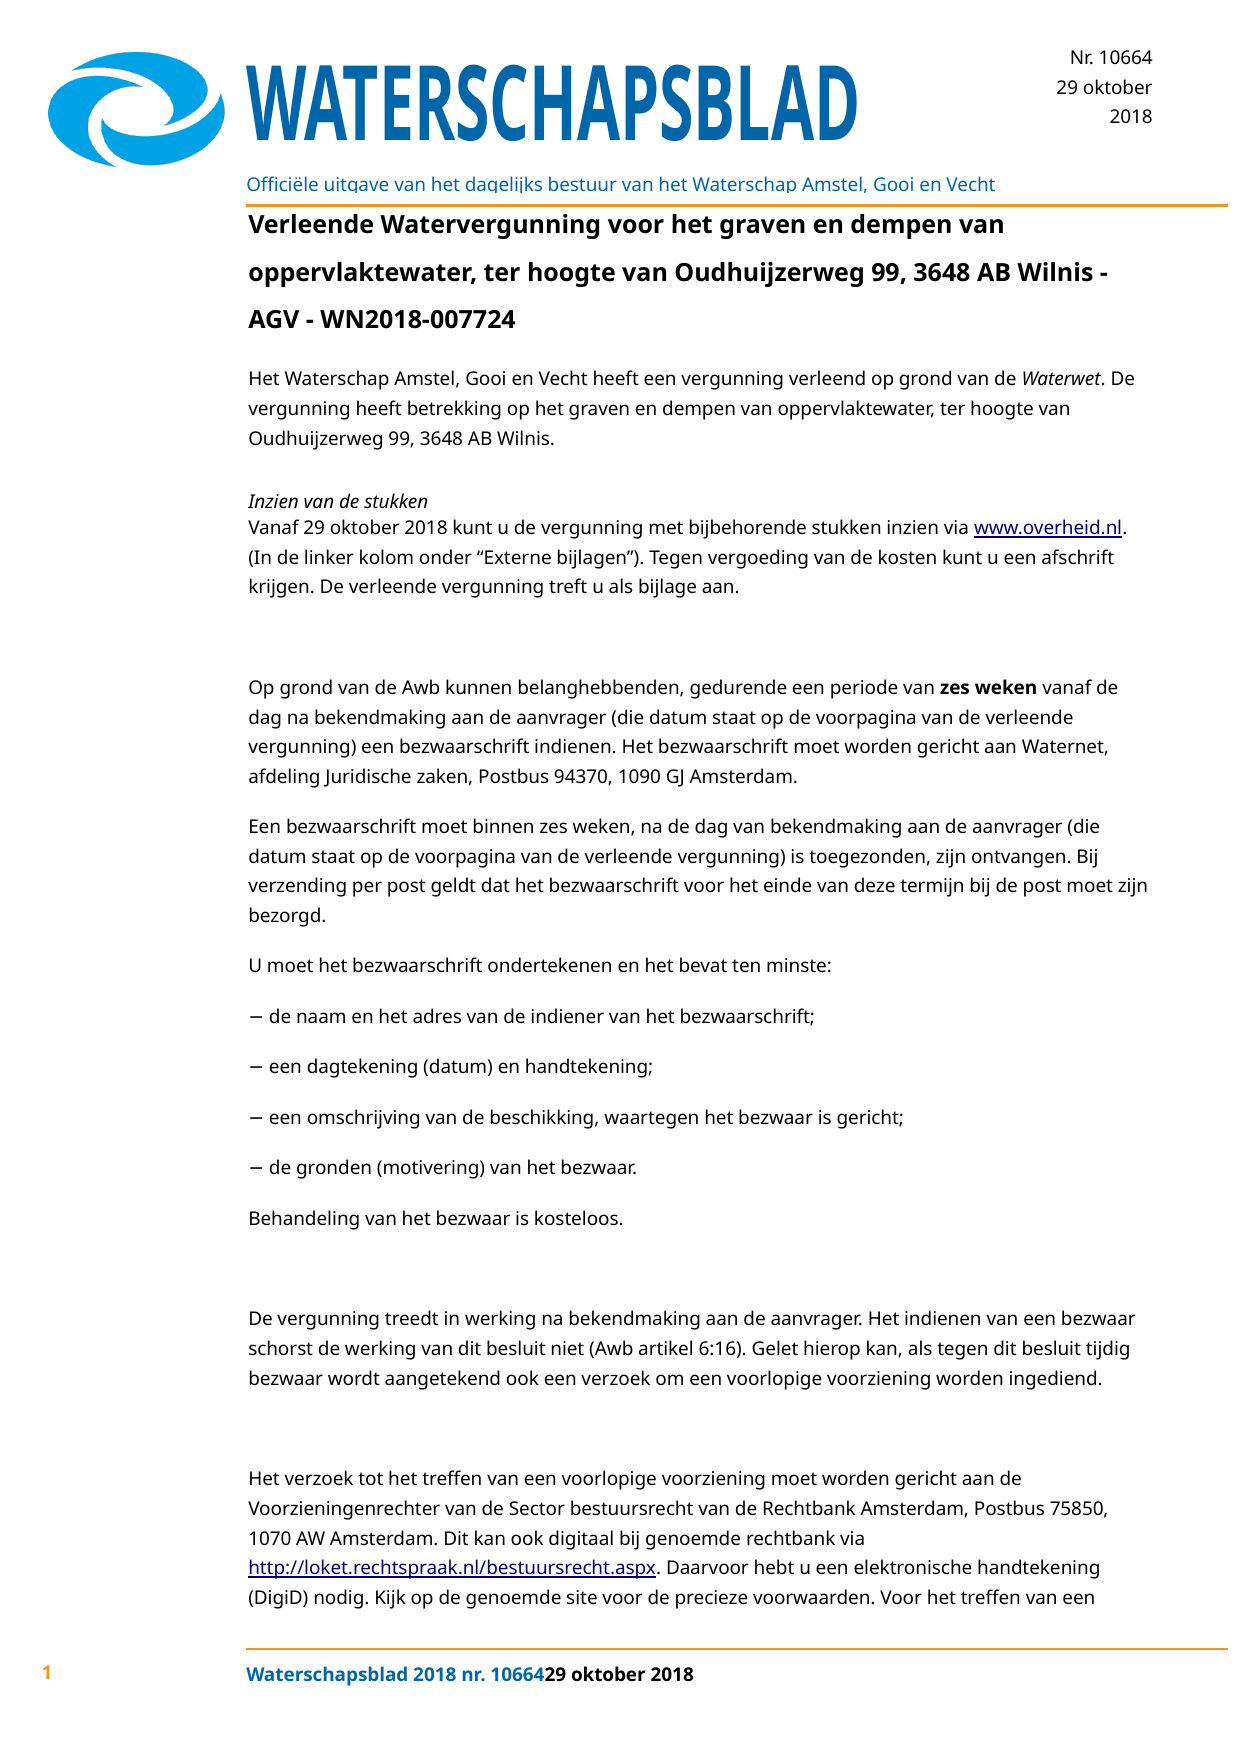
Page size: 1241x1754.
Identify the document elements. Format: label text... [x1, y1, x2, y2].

text Een bezwaarschrift moet binnen zes weken, na de dag van bekendmaking aan de aanvrager (die datum staat op de voorpagina van de verleende vergunning) is toegezonden, zijn ontvangen. Bij verzending per post geldt dat het bezwaarschrift voor het einde van deze termijn bij de post moet zijn bezorgd. [248, 813, 1152, 928]
text − de gronden (motivering) van het bezwaar. [248, 1154, 1152, 1180]
text Inzien van de stukken [248, 489, 1152, 514]
text Het Waterschap Amstel, Gooi en Vecht heeft een vergunning verleend op grond van de Waterwet. De vergunning heeft betrekking op het graven en dempen van oppervlaktewater, ter hoogte van Oudhuijzerweg 99, 3648 AB Wilnis. [248, 366, 1152, 450]
text Vanaf 29 oktober 2018 kunt u de vergunning met bijbehorende stukken inzien via www.overheid.nl. (In de linker kolom onder “Externe bijlagen”). Tegen vergoeding van de kosten kunt u een afschrift krijgen. De verleende vergunning treft u als bijlage aan. [248, 514, 1152, 599]
text − een omschrijving van de beschikking, waartegen het bezwaar is gericht; [248, 1104, 1152, 1130]
text Behandeling van het bezwaar is kosteloos. [248, 1205, 1152, 1231]
text Het verzoek tot het treffen van een voorlopige voorziening moet worden gericht aan de Voorzieningenrechter van de Sector bestuursrecht van de Rechtbank Amsterdam, Postbus 75850, 1070 AW Amsterdam. Dit kan ook digitaal bij genoemde rechtbank via http://loket.rechtspraak.nl/bestuursrecht.aspx. Daarvoor hebt u een elektronische handtekening (DigiD) nodig. Kijk op de genoemde site voor de precieze voorwaarden. Voor het treffen van een [248, 1466, 1152, 1610]
text − de naam en het adres van de indiener van het bezwaarschrift; [248, 1003, 1152, 1029]
text Verleende Watervergunning voor het graven en dempen van oppervlaktewater, ter hoogte van Oudhuijzerweg 99, 3648 AB Wilnis - AGV - WN2018-007724 [248, 207, 1152, 336]
text De vergunning treedt in werking na bekendmaking aan de aanvrager. Het indienen van een bezwaar schorst de werking van dit besluit niet (Awb artikel 6:16). Gelet hierop kan, als tegen dit besluit tijdig bezwaar wordt aangetekend ook een verzoek om een voorlopige voorziening worden ingediend. [248, 1306, 1152, 1391]
text Op grond van de Awb kunnen belanghebbenden, gedurende een periode van zes weken vanaf de dag na bekendmaking aan de aanvrager (die datum staat op de voorpagina van de verleende vergunning) een bezwaarschrift indienen. Het bezwaarschrift moet worden gericht aan Waternet, afdeling Juridische zaken, Postbus 94370, 1090 GJ Amsterdam. [248, 674, 1152, 789]
picture [41, 47, 231, 172]
text U moet het bezwaarschrift ondertekenen en het bevat ten minste: [248, 953, 1152, 978]
text − een dagtekening (datum) en handtekening; [248, 1053, 1152, 1079]
